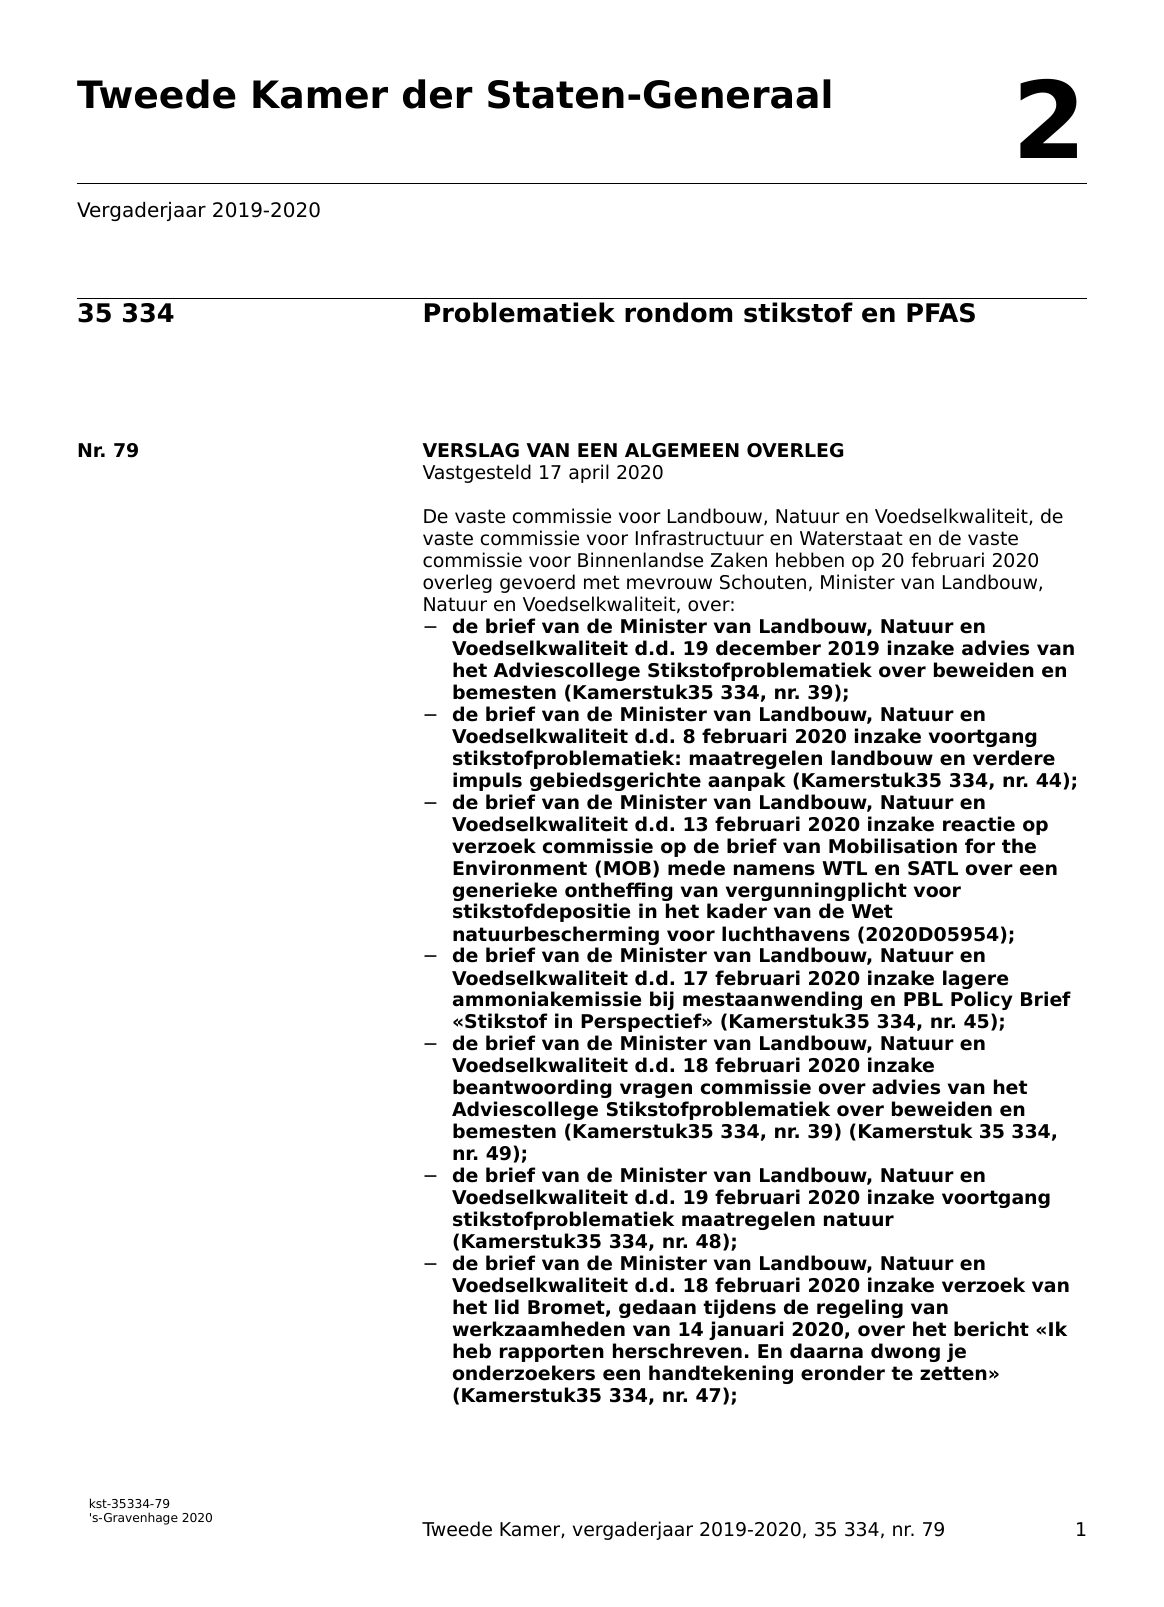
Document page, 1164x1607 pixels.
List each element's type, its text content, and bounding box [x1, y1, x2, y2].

text De vaste commissie voor Landbouw, Natuur en Voedselkwaliteit, de vaste commissie voor Infrastructuur en Waterstaat en de vaste commissie voor Binnenlandse Zaken hebben op 20 februari 2020 overleg gevoerd met mevrouw Schouten, Minister van Landbouw, Natuur en Voedselkwaliteit, over: [422, 506, 1087, 616]
subtitle Nr. 79 VERSLAG VAN EEN ALGEMEEN OVERLEG [77, 440, 1087, 462]
text − de brief van de Minister van Landbouw, Natuur en Voedselkwaliteit d.d. 13 februari 2020 inzake reactie op verzoek commissie op de brief van Mobilisation for the Environment (MOB) mede namens WTL en SATL over een generieke ontheffing van vergunningplicht voor stikstofdepositie in het kader van de Wet natuurbescherming voor luchthavens (2020D05954); [422, 792, 1087, 945]
text − de brief van de Minister van Landbouw, Natuur en Voedselkwaliteit d.d. 18 februari 2020 inzake beantwoording vragen commissie over advies van het Adviescollege Stikstofproblematiek over beweiden en bemesten (Kamerstuk35 334, nr. 39) (Kamerstuk 35 334, nr. 49); [422, 1033, 1087, 1165]
text − de brief van de Minister van Landbouw, Natuur en Voedselkwaliteit d.d. 17 februari 2020 inzake lagere ammoniakemissie bij mestaanwending en PBL Policy Brief «Stikstof in Perspectief» (Kamerstuk35 334, nr. 45); [422, 945, 1087, 1033]
table_cell Vergaderjaar 2019-2020 [77, 184, 1087, 298]
subtitle 35 334 Problematiek rondom stikstof en PFAS [77, 299, 1087, 329]
text − de brief van de Minister van Landbouw, Natuur en Voedselkwaliteit d.d. 19 december 2019 inzake advies van het Adviescollege Stikstofproblematiek over beweiden en bemesten (Kamerstuk35 334, nr. 39); [422, 616, 1087, 704]
text − de brief van de Minister van Landbouw, Natuur en Voedselkwaliteit d.d. 18 februari 2020 inzake verzoek van het lid Bromet, gedaan tijdens de regeling van werkzaamheden van 14 januari 2020, over het bericht «Ik heb rapporten herschreven. En daarna dwong je onderzoekers een handtekening eronder te zetten» (Kamerstuk35 334, nr. 47); [422, 1253, 1087, 1407]
table_header Tweede Kamer der Staten-Generaal [77, 59, 886, 183]
text kst-35334-79 [88, 1497, 323, 1511]
text Vastgesteld 17 april 2020 [422, 462, 1087, 484]
text − de brief van de Minister van Landbouw, Natuur en Voedselkwaliteit d.d. 19 februari 2020 inzake voortgang stikstofproblematiek maatregelen natuur (Kamerstuk35 334, nr. 48); [422, 1165, 1087, 1253]
text 's-Gravenhage 2020 [88, 1511, 323, 1525]
text − de brief van de Minister van Landbouw, Natuur en Voedselkwaliteit d.d. 8 februari 2020 inzake voortgang stikstofproblematiek: maatregelen landbouw en verdere impuls gebiedsgerichte aanpak (Kamerstuk35 334, nr. 44); [422, 704, 1087, 792]
table_header 2 [886, 59, 1087, 183]
